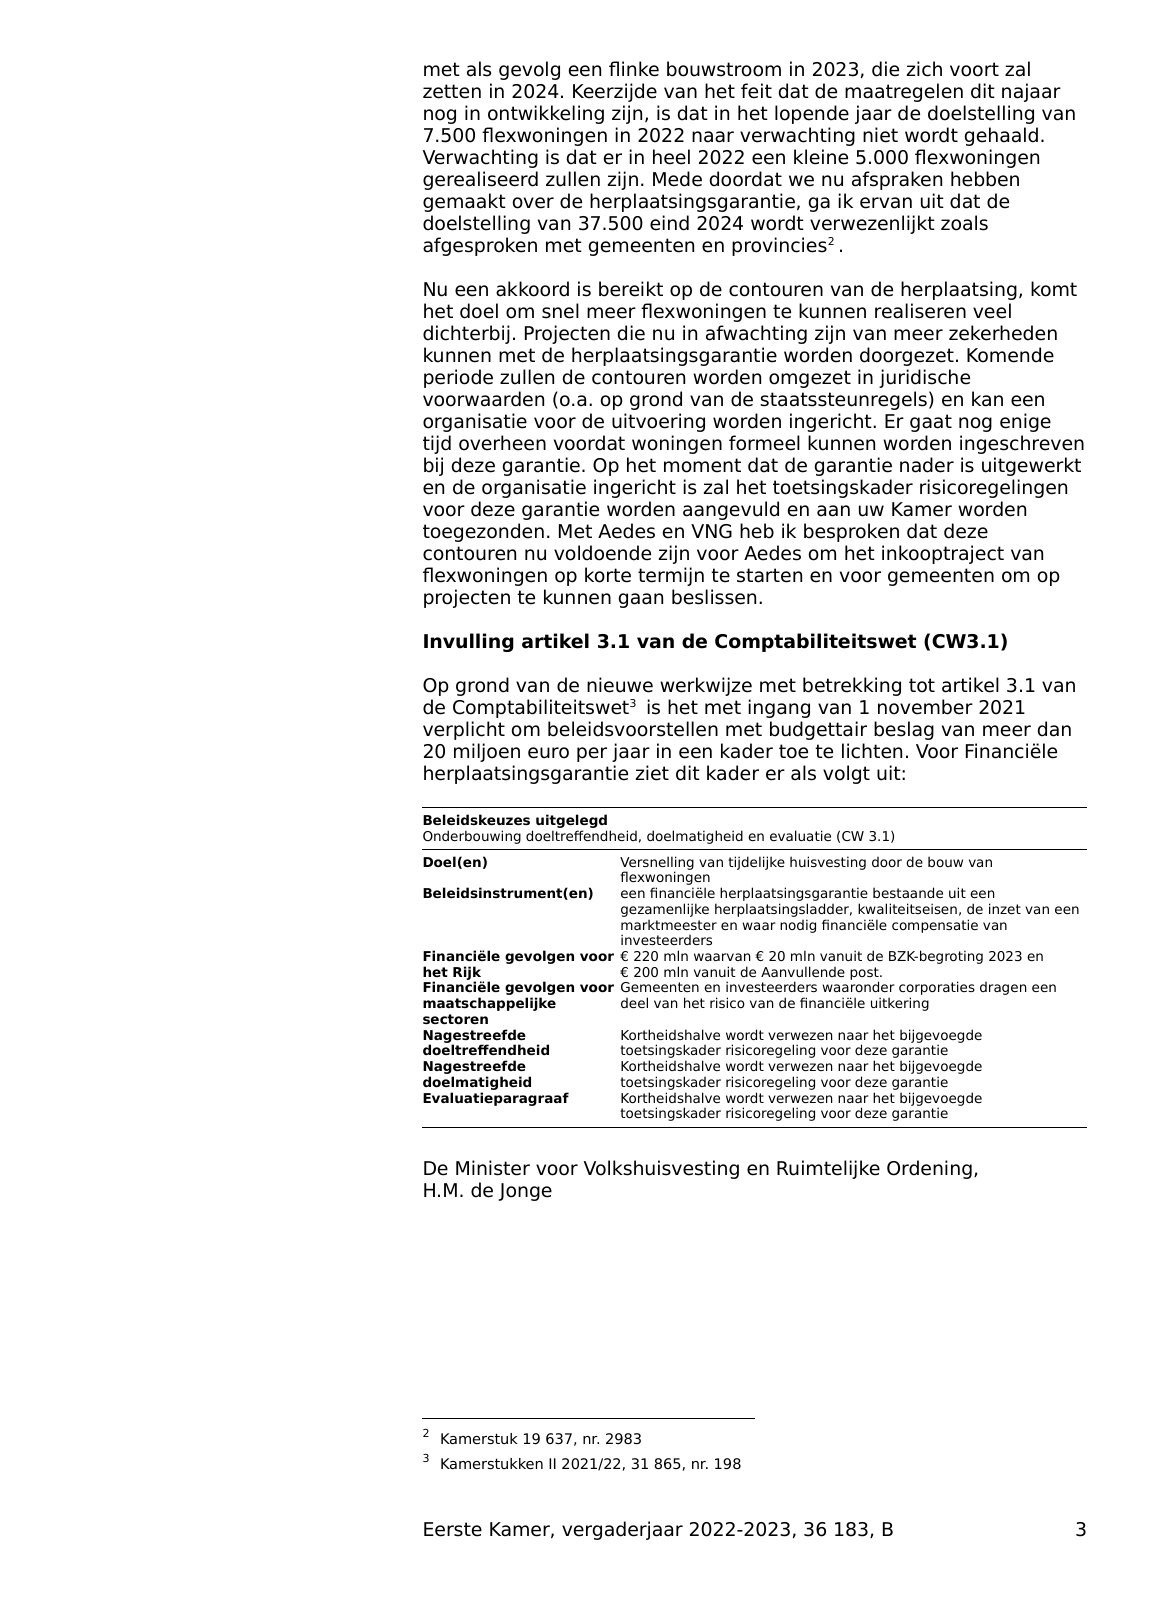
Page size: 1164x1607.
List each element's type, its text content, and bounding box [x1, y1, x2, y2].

table_cell Beleidsinstrument(en) [422, 886, 614, 949]
table_cell € 220 mln waarvan € 20 mln vanuit de BZK-begroting 2023 en € 200 mln vanuit de Aanvullende post. [614, 949, 1087, 980]
text Op grond van de nieuwe werkwijze met betrekking tot artikel 3.1 van de Comptabiliteitswet is het met ingang van 1 november 2021 verplicht om beleidsvoorstellen met budgettair beslag van meer dan 20 miljoen euro per jaar in een kader toe te lichten. Voor Financiële herplaatsingsgarantie ziet dit kader er als volgt uit: [422, 675, 1087, 785]
table_cell Nagestreefde doeltreffendheid [422, 1028, 614, 1059]
table_cell Doel(en) [422, 850, 614, 886]
table_cell Gemeenten en investeerders waaronder corporaties dragen een deel van het risico van de financiële uitkering [614, 980, 1087, 1027]
table_header Beleidskeuzes uitgelegd Onderbouwing doeltreffendheid, doelmatigheid en evaluatie (CW 3.1) [422, 808, 1087, 849]
subtitle Invulling artikel 3.1 van de Comptabiliteitswet (CW3.1) [422, 631, 1087, 653]
table_cell Nagestreefde doelmatigheid [422, 1059, 614, 1090]
table_cell Financiële gevolgen voor maatschappelijke sectoren [422, 980, 614, 1027]
table_cell Kortheidshalve wordt verwezen naar het bijgevoegde toetsingskader risicoregeling voor deze garantie [614, 1059, 1087, 1090]
table_cell Versnelling van tijdelijke huisvesting door de bouw van flexwoningen [614, 850, 1087, 886]
table_cell een financiële herplaatsingsgarantie bestaande uit een gezamenlijke herplaatsingsladder, kwaliteitseisen, de inzet van een marktmeester en waar nodig financiële compensatie van investeerders [614, 886, 1087, 949]
text Kamerstuk 19 637, nr. 2983 [422, 1427, 1087, 1449]
text De Minister voor Volkshuisvesting en Ruimtelijke Ordening, H.M. de Jonge [422, 1158, 1087, 1202]
table_cell Kortheidshalve wordt verwezen naar het bijgevoegde toetsingskader risicoregeling voor deze garantie [614, 1090, 1087, 1127]
text Nu een akkoord is bereikt op de contouren van de herplaatsing, komt het doel om snel meer flexwoningen te kunnen realiseren veel dichterbij. Projecten die nu in afwachting zijn van meer zekerheden kunnen met de herplaatsingsgarantie worden doorgezet. Komende periode zullen de contouren worden omgezet in juridische voorwaarden (o.a. op grond van de staatssteunregels) en kan een organisatie voor de uitvoering worden ingericht. Er gaat nog enige tijd overheen voordat woningen formeel kunnen worden ingeschreven bij deze garantie. Op het moment dat de garantie nader is uitgewerkt en de organisatie ingericht is zal het toetsingskader risicoregelingen voor deze garantie worden aangevuld en aan uw Kamer worden toegezonden. Met Aedes en VNG heb ik besproken dat deze contouren nu voldoende zijn voor Aedes om het inkooptraject van flexwoningen op korte termijn te starten en voor gemeenten om op projecten te kunnen gaan beslissen. [422, 279, 1087, 609]
table_cell Evaluatieparagraaf [422, 1090, 614, 1127]
text met als gevolg een flinke bouwstroom in 2023, die zich voort zal zetten in 2024. Keerzijde van het feit dat de maatregelen dit najaar nog in ontwikkeling zijn, is dat in het lopende jaar de doelstelling van 7.500 flexwoningen in 2022 naar verwachting niet wordt gehaald. Verwachting is dat er in heel 2022 een kleine 5.000 flexwoningen gerealiseerd zullen zijn. Mede doordat we nu afspraken hebben gemaakt over de herplaatsingsgarantie, ga ik ervan uit dat de doelstelling van 37.500 eind 2024 wordt verwezenlijkt zoals afgesproken met gemeenten en provincies. [422, 59, 1087, 257]
table_cell Kortheidshalve wordt verwezen naar het bijgevoegde toetsingskader risicoregeling voor deze garantie [614, 1028, 1087, 1059]
text Kamerstukken II 2021/22, 31 865, nr. 198 [422, 1452, 1087, 1474]
table_cell Financiële gevolgen voor het Rijk [422, 949, 614, 980]
